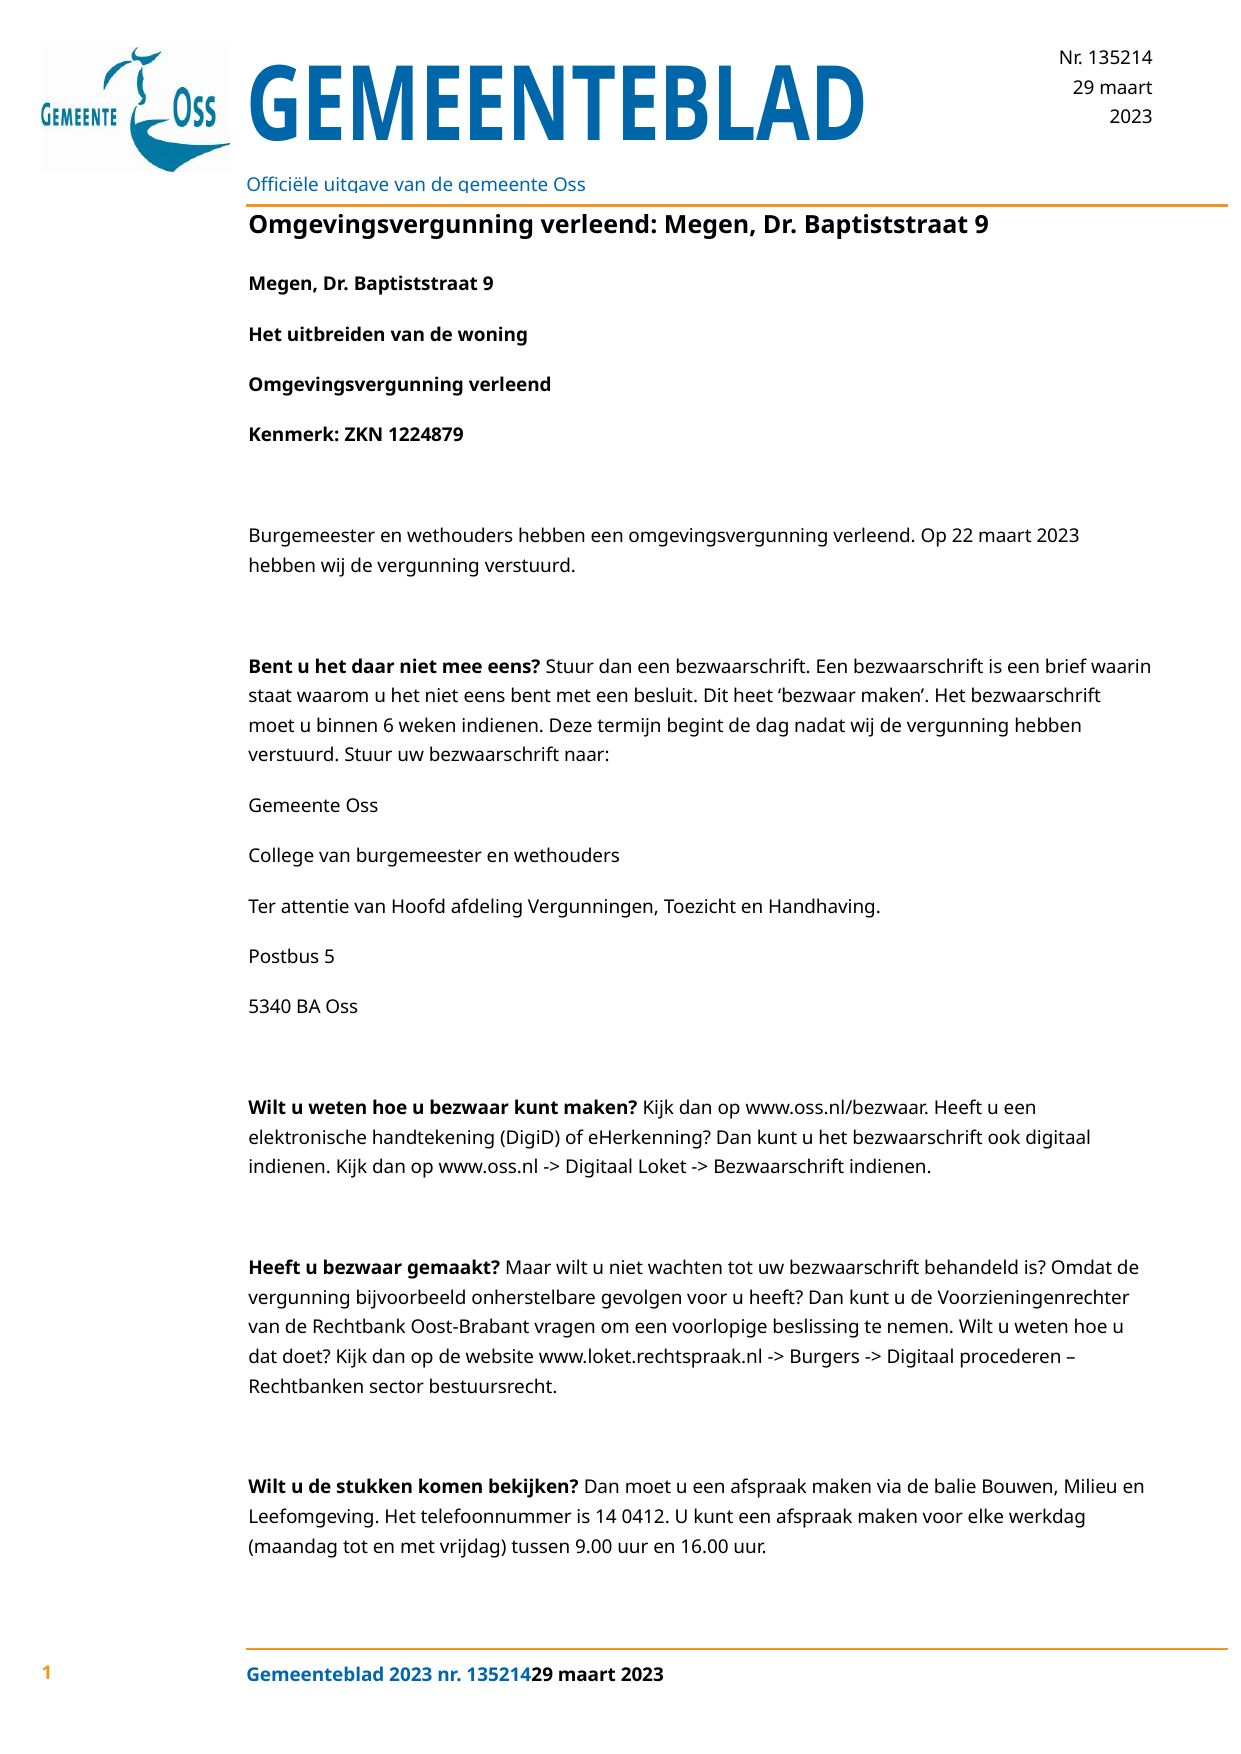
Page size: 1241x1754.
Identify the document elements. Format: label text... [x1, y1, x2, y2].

text Postbus 5 [248, 943, 1152, 969]
picture [41, 47, 231, 172]
text Wilt u de stukken komen bekijken? Dan moet u een afspraak maken via de balie Bouwen, Milieu en Leefomgeving. Het telefoonnummer is 14 0412. U kunt een afspraak maken voor elke werkdag (maandag tot en met vrijdag) tussen 9.00 uur en 16.00 uur. [248, 1474, 1152, 1558]
text College van burgemeester en wethouders [248, 842, 1152, 868]
text Het uitbreiden van de woning [248, 321, 1152, 346]
text Omgevingsvergunning verleend: Megen, Dr. Baptiststraat 9 [248, 207, 1152, 241]
text 5340 BA Oss [248, 994, 1152, 1019]
text Ter attentie van Hoofd afdeling Vergunningen, Toezicht en Handhaving. [248, 893, 1152, 918]
text Gemeente Oss [248, 792, 1152, 818]
text Burgemeester en wethouders hebben een omgevingsvergunning verleend. Op 22 maart 2023 hebben wij de vergunning verstuurd. [248, 522, 1152, 578]
text Megen, Dr. Baptiststraat 9 [248, 270, 1152, 296]
text Kenmerk: ZKN 1224879 [248, 422, 1152, 447]
text Wilt u weten hoe u bezwaar kunt maken? Kijk dan op www.oss.nl/bezwaar. Heeft u een elektronische handtekening (DigiD) of eHerkenning? Dan kunt u het bezwaarschrift ook digitaal indienen. Kijk dan op www.oss.nl -> Digitaal Loket -> Bezwaarschrift indienen. [248, 1094, 1152, 1179]
text Bent u het daar niet mee eens? Stuur dan een bezwaarschrift. Een bezwaarschrift is een brief waarin staat waarom u het niet eens bent met een besluit. Dit heet ‘bezwaar maken’. Het bezwaarschrift moet u binnen 6 weken indienen. Deze termijn begint de dag nadat wij de vergunning hebben verstuurd. Stuur uw bezwaarschrift naar: [248, 653, 1152, 767]
text Heeft u bezwaar gemaakt? Maar wilt u niet wachten tot uw bezwaarschrift behandeld is? Omdat de vergunning bijvoorbeeld onherstelbare gevolgen voor u heeft? Dan kunt u de Voorzieningenrechter van de Rechtbank Oost-Brabant vragen om een voorlopige beslissing te nemen. Wilt u weten hoe u dat doet? Kijk dan op de website www.loket.rechtspraak.nl -> Burgers -> Digitaal procederen – Rechtbanken sector bestuursrecht. [248, 1254, 1152, 1398]
text Omgevingsvergunning verleend [248, 371, 1152, 397]
